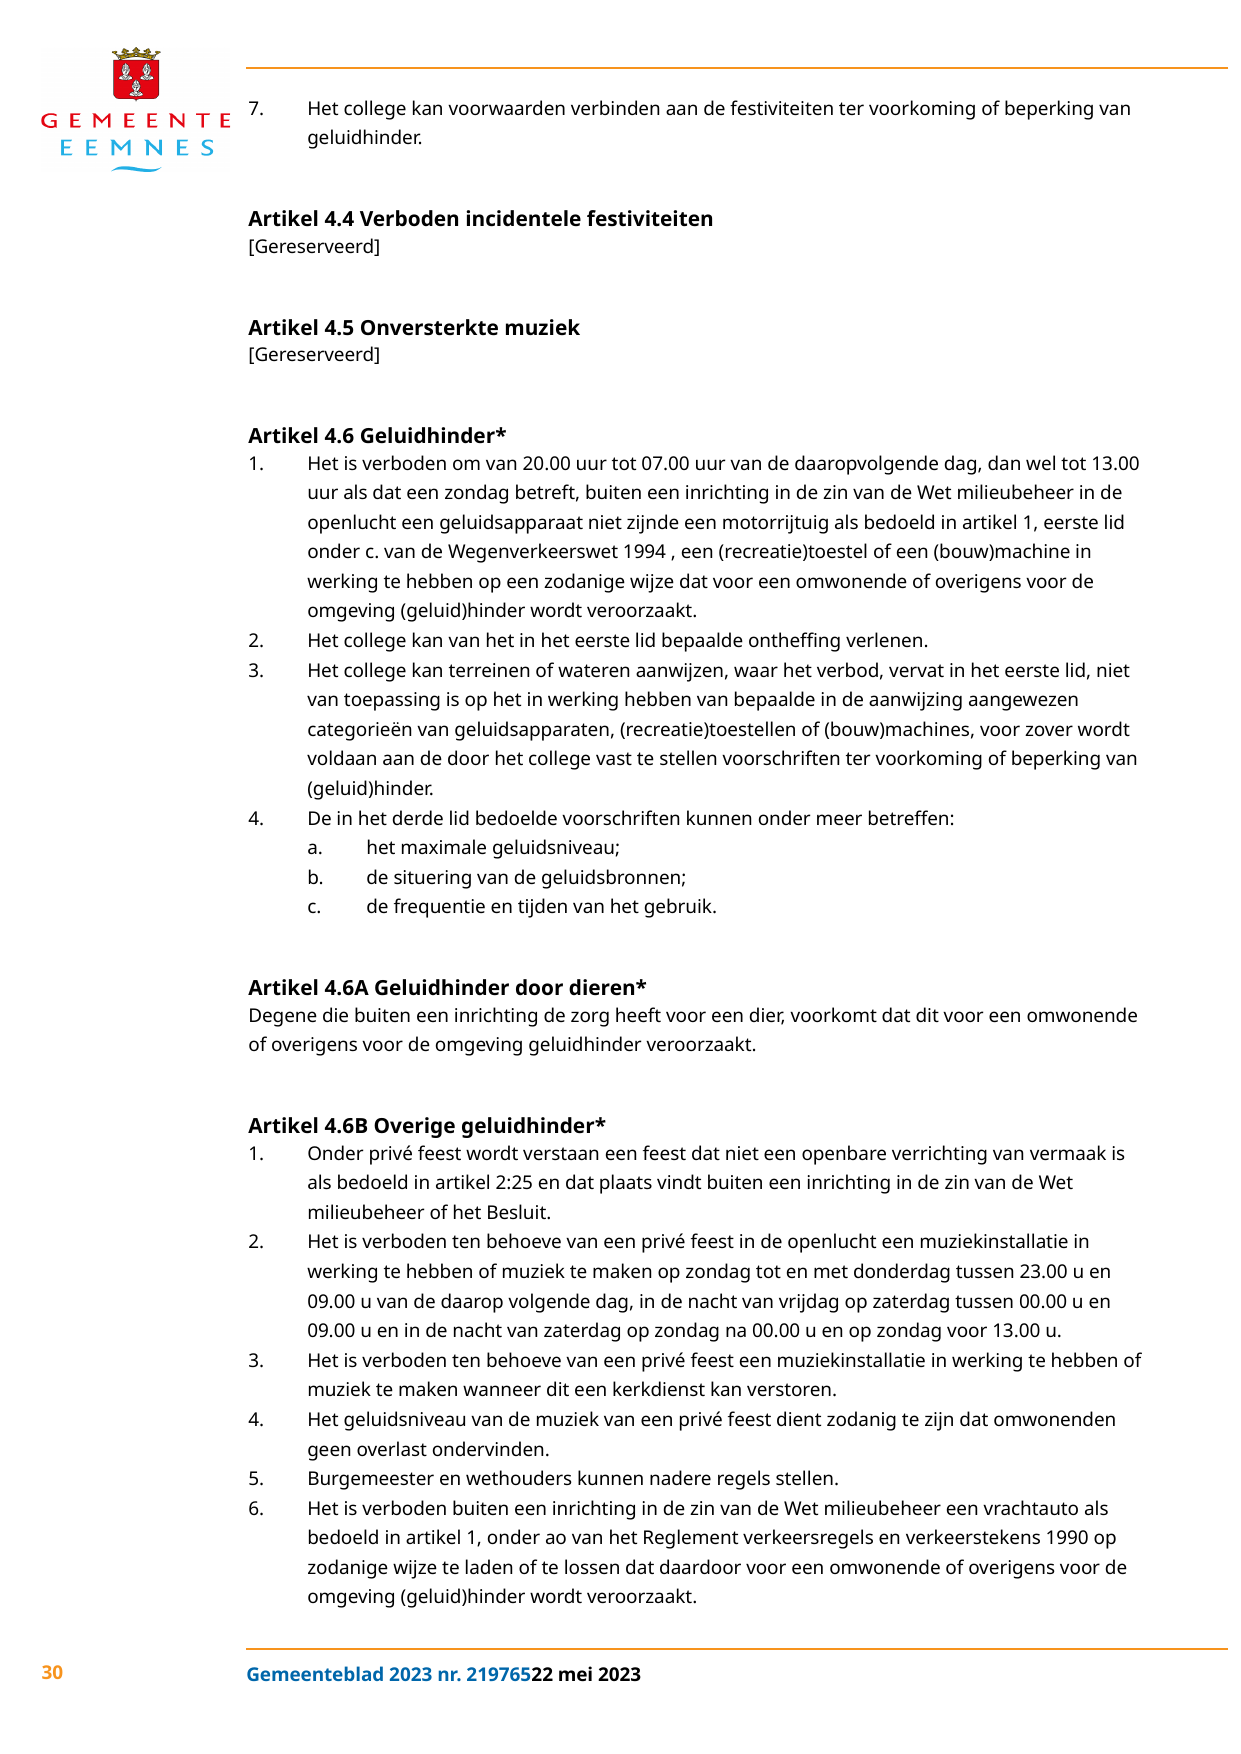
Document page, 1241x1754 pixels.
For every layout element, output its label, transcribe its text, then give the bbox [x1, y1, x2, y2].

list Het geluidsniveau van de muziek van een privé feest dient zodanig te zijn dat omwonenden geen overlast ondervinden. [248, 1406, 1152, 1461]
list Het is verboden ten behoeve van een privé feest in de openlucht een muziekinstallatie in werking te hebben of muziek te maken op zondag tot en met donderdag tussen 23.00 u en 09.00 u van de daarop volgende dag, in de nacht van vrijdag op zaterdag tussen 00.00 u en 09.00 u en in de nacht van zaterdag op zondag na 00.00 u en op zondag voor 13.00 u. [248, 1229, 1152, 1343]
list Het is verboden om van 20.00 uur tot 07.00 uur van de daaropvolgende dag, dan wel tot 13.00 uur als dat een zondag betreft, buiten een inrichting in de zin van de Wet milieubeheer in de openlucht een geluidsapparaat niet zijnde een motorrijtuig als bedoeld in artikel 1, eerste lid onder c. van de Wegenverkeerswet 1994 , een (recreatie)toestel of een (bouw)machine in werking te hebben op een zodanige wijze dat voor een omwonende of overigens voor de omgeving (geluid)hinder wordt veroorzaakt. [248, 450, 1152, 623]
list het maximale geluidsniveau; [307, 834, 1152, 860]
text Artikel 4.4 Verboden incidentele festiviteiten [248, 204, 1152, 233]
list Het is verboden buiten een inrichting in de zin van de Wet milieubeheer een vrachtauto als bedoeld in artikel 1, onder ao van het Reglement verkeersregels en verkeerstekens 1990 op zodanige wijze te laden of te lossen dat daardoor voor een omwonende of overigens voor de omgeving (geluid)hinder wordt veroorzaakt. [248, 1495, 1152, 1609]
text [Gereserveerd] [248, 233, 1152, 258]
text Artikel 4.6 Geluidhinder* [248, 421, 1152, 450]
text Degene die buiten een inrichting de zorg heeft voor een dier, voorkomt dat dit voor een omwonende of overigens voor de omgeving geluidhinder veroorzaakt. [248, 1002, 1152, 1057]
list de frequentie en tijden van het gebruik. [307, 893, 1152, 919]
text Artikel 4.6A Geluidhinder door dieren* [248, 973, 1152, 1002]
text Artikel 4.5 Onversterkte muziek [248, 313, 1152, 341]
list Het is verboden ten behoeve van een privé feest een muziekinstallatie in werking te hebben of muziek te maken wanneer dit een kerkdienst kan verstoren. [248, 1347, 1152, 1402]
list Het college kan van het in het eerste lid bepaalde ontheffing verlenen. [248, 627, 1152, 653]
list Burgemeester en wethouders kunnen nadere regels stellen. [248, 1465, 1152, 1491]
list Het college kan terreinen of wateren aanwijzen, waar het verbod, vervat in het eerste lid, niet van toepassing is op het in werking hebben van bepaalde in de aanwijzing aangewezen categorieën van geluidsapparaten, (recreatie)toestellen of (bouw)machines, voor zover wordt voldaan aan de door het college vast te stellen voorschriften ter voorkoming of beperking van (geluid)hinder. [248, 657, 1152, 801]
list Het college kan voorwaarden verbinden aan de festiviteiten ter voorkoming of beperking van geluidhinder. [248, 95, 1152, 150]
picture [41, 47, 231, 172]
list de situering van de geluidsbronnen; [307, 864, 1152, 889]
list Onder privé feest wordt verstaan een feest dat niet een openbare verrichting van vermaak is als bedoeld in artikel 2:25 en dat plaats vindt buiten een inrichting in de zin van de Wet milieubeheer of het Besluit. [248, 1140, 1152, 1225]
text Artikel 4.6B Overige geluidhinder* [248, 1111, 1152, 1140]
list De in het derde lid bedoelde voorschriften kunnen onder meer betreffen: [248, 805, 1152, 830]
text [Gereserveerd] [248, 341, 1152, 367]
